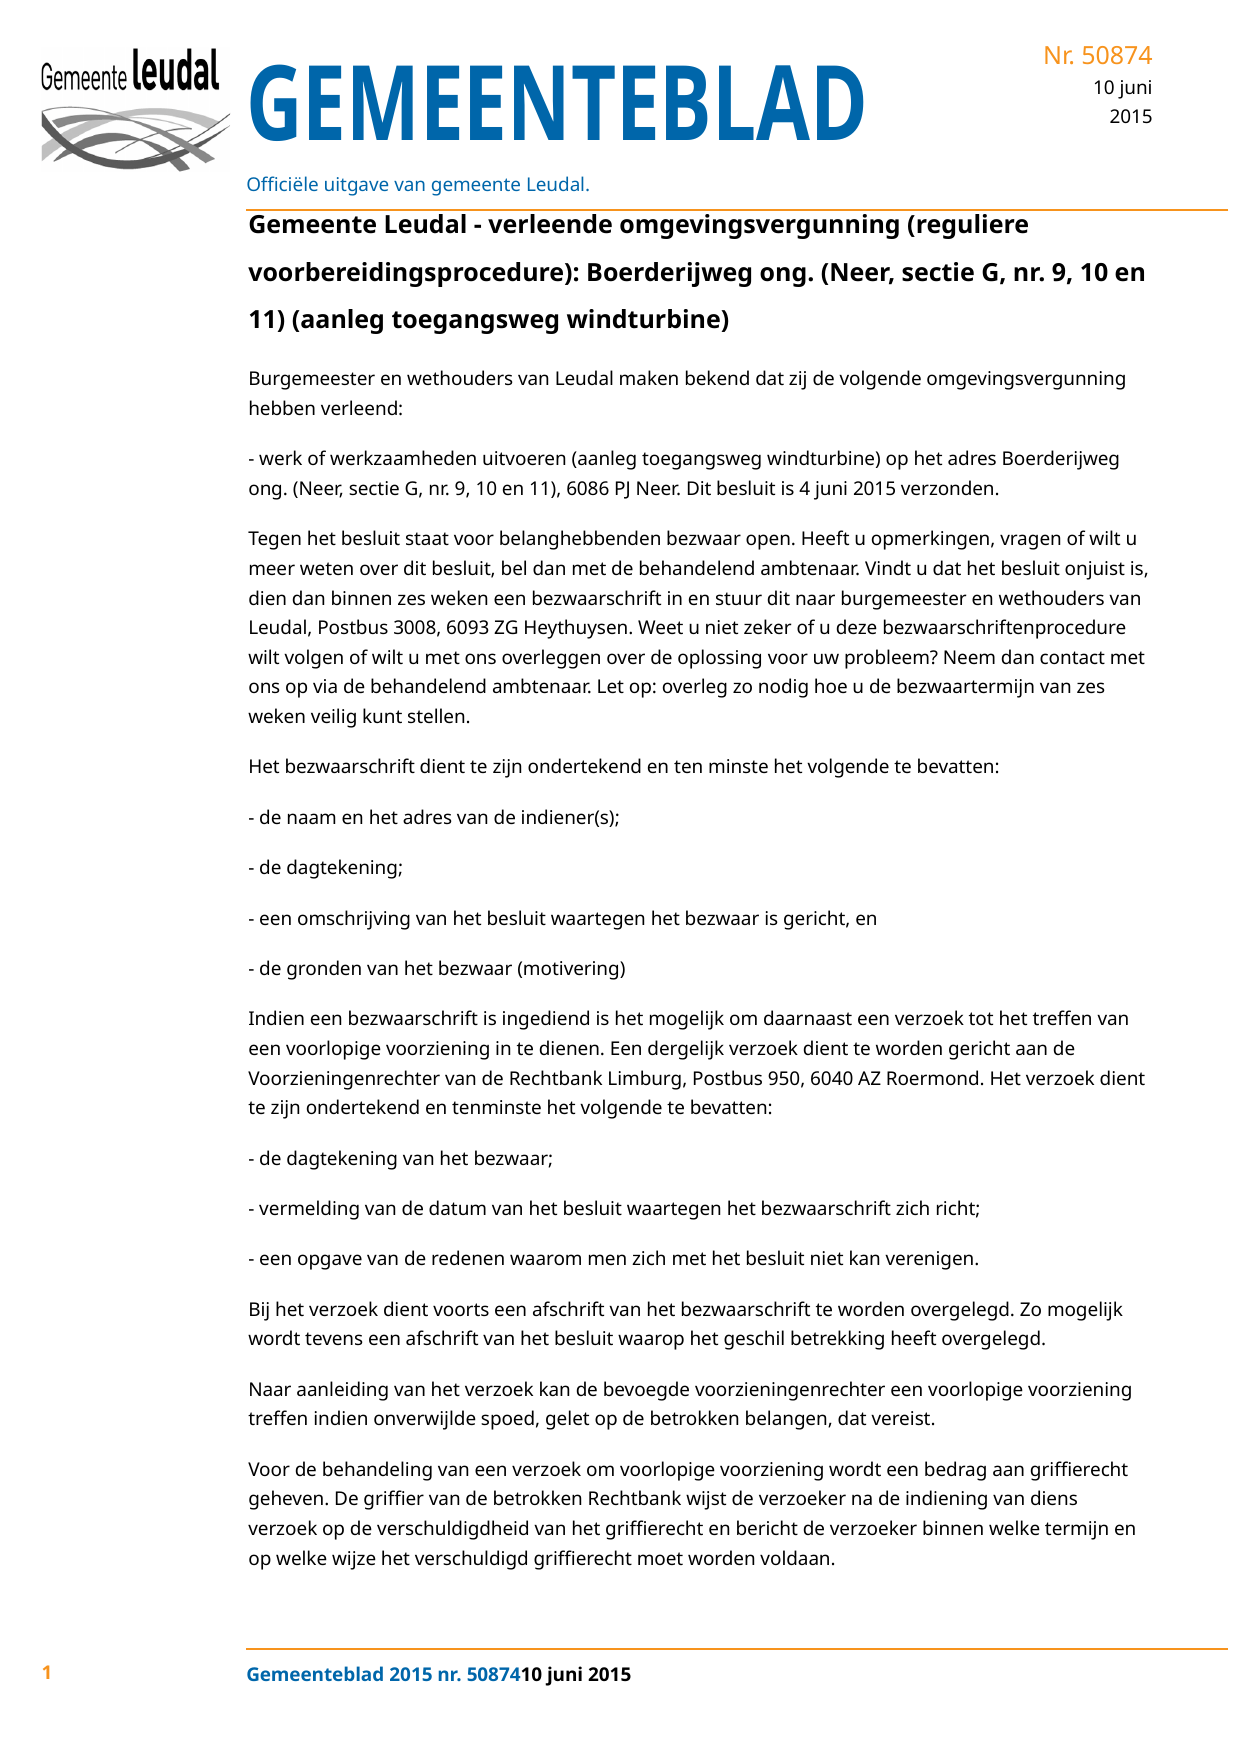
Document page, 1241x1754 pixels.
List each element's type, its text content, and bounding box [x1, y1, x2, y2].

text - de dagtekening van het bezwaar; [248, 1145, 1152, 1170]
text Tegen het besluit staat voor belanghebbenden bezwaar open. Heeft u opmerkingen, vragen of wilt u meer weten over dit besluit, bel dan met de behandelend ambtenaar. Vindt u dat het besluit onjuist is, dien dan binnen zes weken een bezwaarschrift in en stuur dit naar burgemeester en wethouders van Leudal, Postbus 3008, 6093 ZG Heythuysen. Weet u niet zeker of u deze bezwaarschriftenprocedure wilt volgen of wilt u met ons overleggen over de oplossing voor uw probleem? Neem dan contact met ons op via de behandelend ambtenaar. Let op: overleg zo nodig hoe u de bezwaartermijn van zes weken veilig kunt stellen. [248, 526, 1152, 729]
text - vermelding van de datum van het besluit waartegen het bezwaarschrift zich richt; [248, 1195, 1152, 1221]
text - de dagtekening; [248, 854, 1152, 880]
picture [41, 47, 231, 172]
text Burgemeester en wethouders van Leudal maken bekend dat zij de volgende omgevingsvergunning hebben verleend: [248, 366, 1152, 421]
text Naar aanleiding van het verzoek kan de bevoegde voorzieningenrechter een voorlopige voorziening treffen indien onverwijlde spoed, gelet op de betrokken belangen, dat vereist. [248, 1376, 1152, 1431]
text - de gronden van het bezwaar (motivering) [248, 955, 1152, 981]
text Gemeente Leudal - verleende omgevingsvergunning (reguliere voorbereidingsprocedure): Boerderijweg ong. (Neer, sectie G, nr. 9, 10 en 11) (aanleg toegangsweg windturbine) [248, 211, 1152, 336]
text Bij het verzoek dient voorts een afschrift van het bezwaarschrift te worden overgelegd. Zo mogelijk wordt tevens een afschrift van het besluit waarop het geschil betrekking heeft overgelegd. [248, 1296, 1152, 1351]
text Het bezwaarschrift dient te zijn ondertekend en ten minste het volgende te bevatten: [248, 753, 1152, 779]
text - werk of werkzaamheden uitvoeren (aanleg toegangsweg windturbine) op het adres Boerderijweg ong. (Neer, sectie G, nr. 9, 10 en 11), 6086 PJ Neer. Dit besluit is 4 juni 2015 verzonden. [248, 446, 1152, 501]
text Voor de behandeling van een verzoek om voorlopige voorziening wordt een bedrag aan griffierecht geheven. De griffier van de betrokken Rechtbank wijst de verzoeker na de indiening van diens verzoek op de verschuldigdheid van het griffierecht en bericht de verzoeker binnen welke termijn en op welke wijze het verschuldigd griffierecht moet worden voldaan. [248, 1456, 1152, 1570]
text Indien een bezwaarschrift is ingediend is het mogelijk om daarnaast een verzoek tot het treffen van een voorlopige voorziening in te dienen. Een dergelijk verzoek dient te worden gericht aan de Voorzieningenrechter van de Rechtbank Limburg, Postbus 950, 6040 AZ Roermond. Het verzoek dient te zijn ondertekend en tenminste het volgende te bevatten: [248, 1006, 1152, 1120]
text - de naam en het adres van de indiener(s); [248, 804, 1152, 829]
text - een opgave van de redenen waarom men zich met het besluit niet kan verenigen. [248, 1246, 1152, 1271]
text - een omschrijving van het besluit waartegen het bezwaar is gericht, en [248, 905, 1152, 930]
